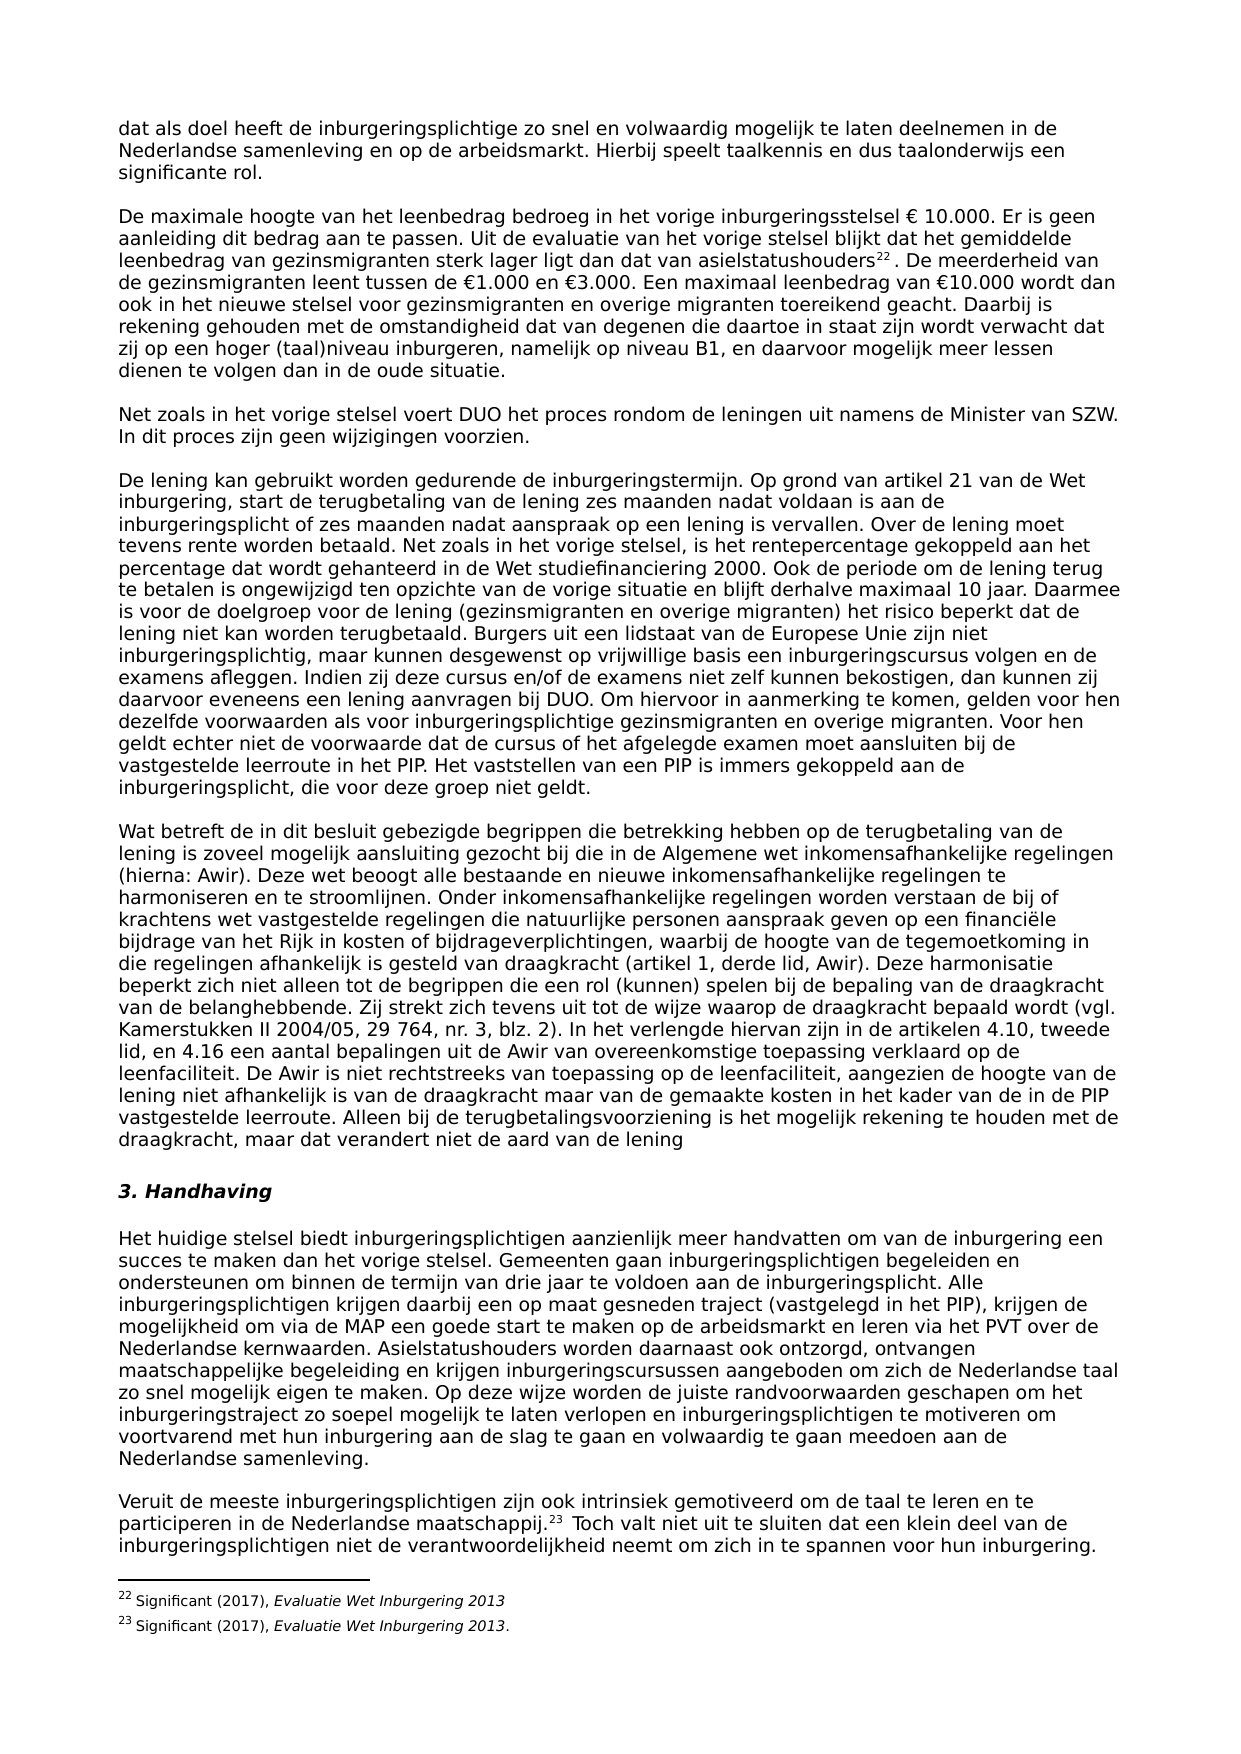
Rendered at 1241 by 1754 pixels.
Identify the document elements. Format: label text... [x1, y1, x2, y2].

text Veruit de meeste inburgeringsplichtigen zijn ook intrinsiek gemotiveerd om de taal te leren en te participeren in de Nederlandse maatschappij. Toch valt niet uit te sluiten dat een klein deel van de inburgeringsplichtigen niet de verantwoordelijkheid neemt om zich in te spannen voor hun inburgering. [118, 1491, 1122, 1557]
text De maximale hoogte van het leenbedrag bedroeg in het vorige inburgeringsstelsel € 10.000. Er is geen aanleiding dit bedrag aan te passen. Uit de evaluatie van het vorige stelsel blijkt dat het gemiddelde leenbedrag van gezinsmigranten sterk lager ligt dan dat van asielstatushouders. De meerderheid van de gezinsmigranten leent tussen de €1.000 en €3.000. Een maximaal leenbedrag van €10.000 wordt dan ook in het nieuwe stelsel voor gezinsmigranten en overige migranten toereikend geacht. Daarbij is rekening gehouden met de omstandigheid dat van degenen die daartoe in staat zijn wordt verwacht dat zij op een hoger (taal)niveau inburgeren, namelijk op niveau B1, en daarvoor mogelijk meer lessen dienen te volgen dan in de oude situatie. [118, 206, 1122, 382]
text Net zoals in het vorige stelsel voert DUO het proces rondom de leningen uit namens de Minister van SZW. In dit proces zijn geen wijzigingen voorzien. [118, 404, 1122, 448]
text Significant (2017), Evaluatie Wet Inburgering 2013 [118, 1589, 1122, 1611]
subtitle 3. Handhaving [118, 1181, 1122, 1203]
text Het huidige stelsel biedt inburgeringsplichtigen aanzienlijk meer handvatten om van de inburgering een succes te maken dan het vorige stelsel. Gemeenten gaan inburgeringsplichtigen begeleiden en ondersteunen om binnen de termijn van drie jaar te voldoen aan de inburgeringsplicht. Alle inburgeringsplichtigen krijgen daarbij een op maat gesneden traject (vastgelegd in het PIP), krijgen de mogelijkheid om via de MAP een goede start te maken op de arbeidsmarkt en leren via het PVT over de Nederlandse kernwaarden. Asielstatushouders worden daarnaast ook ontzorgd, ontvangen maatschappelijke begeleiding en krijgen inburgeringscursussen aangeboden om zich de Nederlandse taal zo snel mogelijk eigen te maken. Op deze wijze worden de juiste randvoorwaarden geschapen om het inburgeringstraject zo soepel mogelijk te laten verlopen en inburgeringsplichtigen te motiveren om voortvarend met hun inburgering aan de slag te gaan en volwaardig te gaan meedoen aan de Nederlandse samenleving. [118, 1228, 1122, 1469]
text Wat betreft de in dit besluit gebezigde begrippen die betrekking hebben op de terugbetaling van de lening is zoveel mogelijk aansluiting gezocht bij die in de Algemene wet inkomensafhankelijke regelingen (hierna: Awir). Deze wet beoogt alle bestaande en nieuwe inkomensafhankelijke regelingen te harmoniseren en te stroomlijnen. Onder inkomensafhankelijke regelingen worden verstaan de bij of krachtens wet vastgestelde regelingen die natuurlijke personen aanspraak geven op een financiële bijdrage van het Rijk in kosten of bijdrageverplichtingen, waarbij de hoogte van de tegemoetkoming in die regelingen afhankelijk is gesteld van draagkracht (artikel 1, derde lid, Awir). Deze harmonisatie beperkt zich niet alleen tot de begrippen die een rol (kunnen) spelen bij de bepaling van de draagkracht van de belanghebbende. Zij strekt zich tevens uit tot de wijze waarop de draagkracht bepaald wordt (vgl. Kamerstukken II 2004/05, 29 764, nr. 3, blz. 2). In het verlengde hiervan zijn in de artikelen 4.10, tweede lid, en 4.16 een aantal bepalingen uit de Awir van overeenkomstige toepassing verklaard op de leenfaciliteit. De Awir is niet rechtstreeks van toepassing op de leenfaciliteit, aangezien de hoogte van de lening niet afhankelijk is van de draagkracht maar van de gemaakte kosten in het kader van de in de PIP vastgestelde leerroute. Alleen bij de terugbetalingsvoorziening is het mogelijk rekening te houden met de draagkracht, maar dat verandert niet de aard van de lening [118, 821, 1122, 1151]
text De lening kan gebruikt worden gedurende de inburgeringstermijn. Op grond van artikel 21 van de Wet inburgering, start de terugbetaling van de lening zes maanden nadat voldaan is aan de inburgeringsplicht of zes maanden nadat aanspraak op een lening is vervallen. Over de lening moet tevens rente worden betaald. Net zoals in het vorige stelsel, is het rentepercentage gekoppeld aan het percentage dat wordt gehanteerd in de Wet studiefinanciering 2000. Ook de periode om de lening terug te betalen is ongewijzigd ten opzichte van de vorige situatie en blijft derhalve maximaal 10 jaar. Daarmee is voor de doelgroep voor de lening (gezinsmigranten en overige migranten) het risico beperkt dat de lening niet kan worden terugbetaald. Burgers uit een lidstaat van de Europese Unie zijn niet inburgeringsplichtig, maar kunnen desgewenst op vrijwillige basis een inburgeringscursus volgen en de examens afleggen. Indien zij deze cursus en/of de examens niet zelf kunnen bekostigen, dan kunnen zij daarvoor eveneens een lening aanvragen bij DUO. Om hiervoor in aanmerking te komen, gelden voor hen dezelfde voorwaarden als voor inburgeringsplichtige gezinsmigranten en overige migranten. Voor hen geldt echter niet de voorwaarde dat de cursus of het afgelegde examen moet aansluiten bij de vastgestelde leerroute in het PIP. Het vaststellen van een PIP is immers gekoppeld aan de inburgeringsplicht, die voor deze groep niet geldt. [118, 469, 1122, 799]
text Significant (2017), Evaluatie Wet Inburgering 2013. [118, 1614, 1122, 1636]
text dat als doel heeft de inburgeringsplichtige zo snel en volwaardig mogelijk te laten deelnemen in de Nederlandse samenleving en op de arbeidsmarkt. Hierbij speelt taalkennis en dus taalonderwijs een significante rol. [118, 118, 1122, 184]
